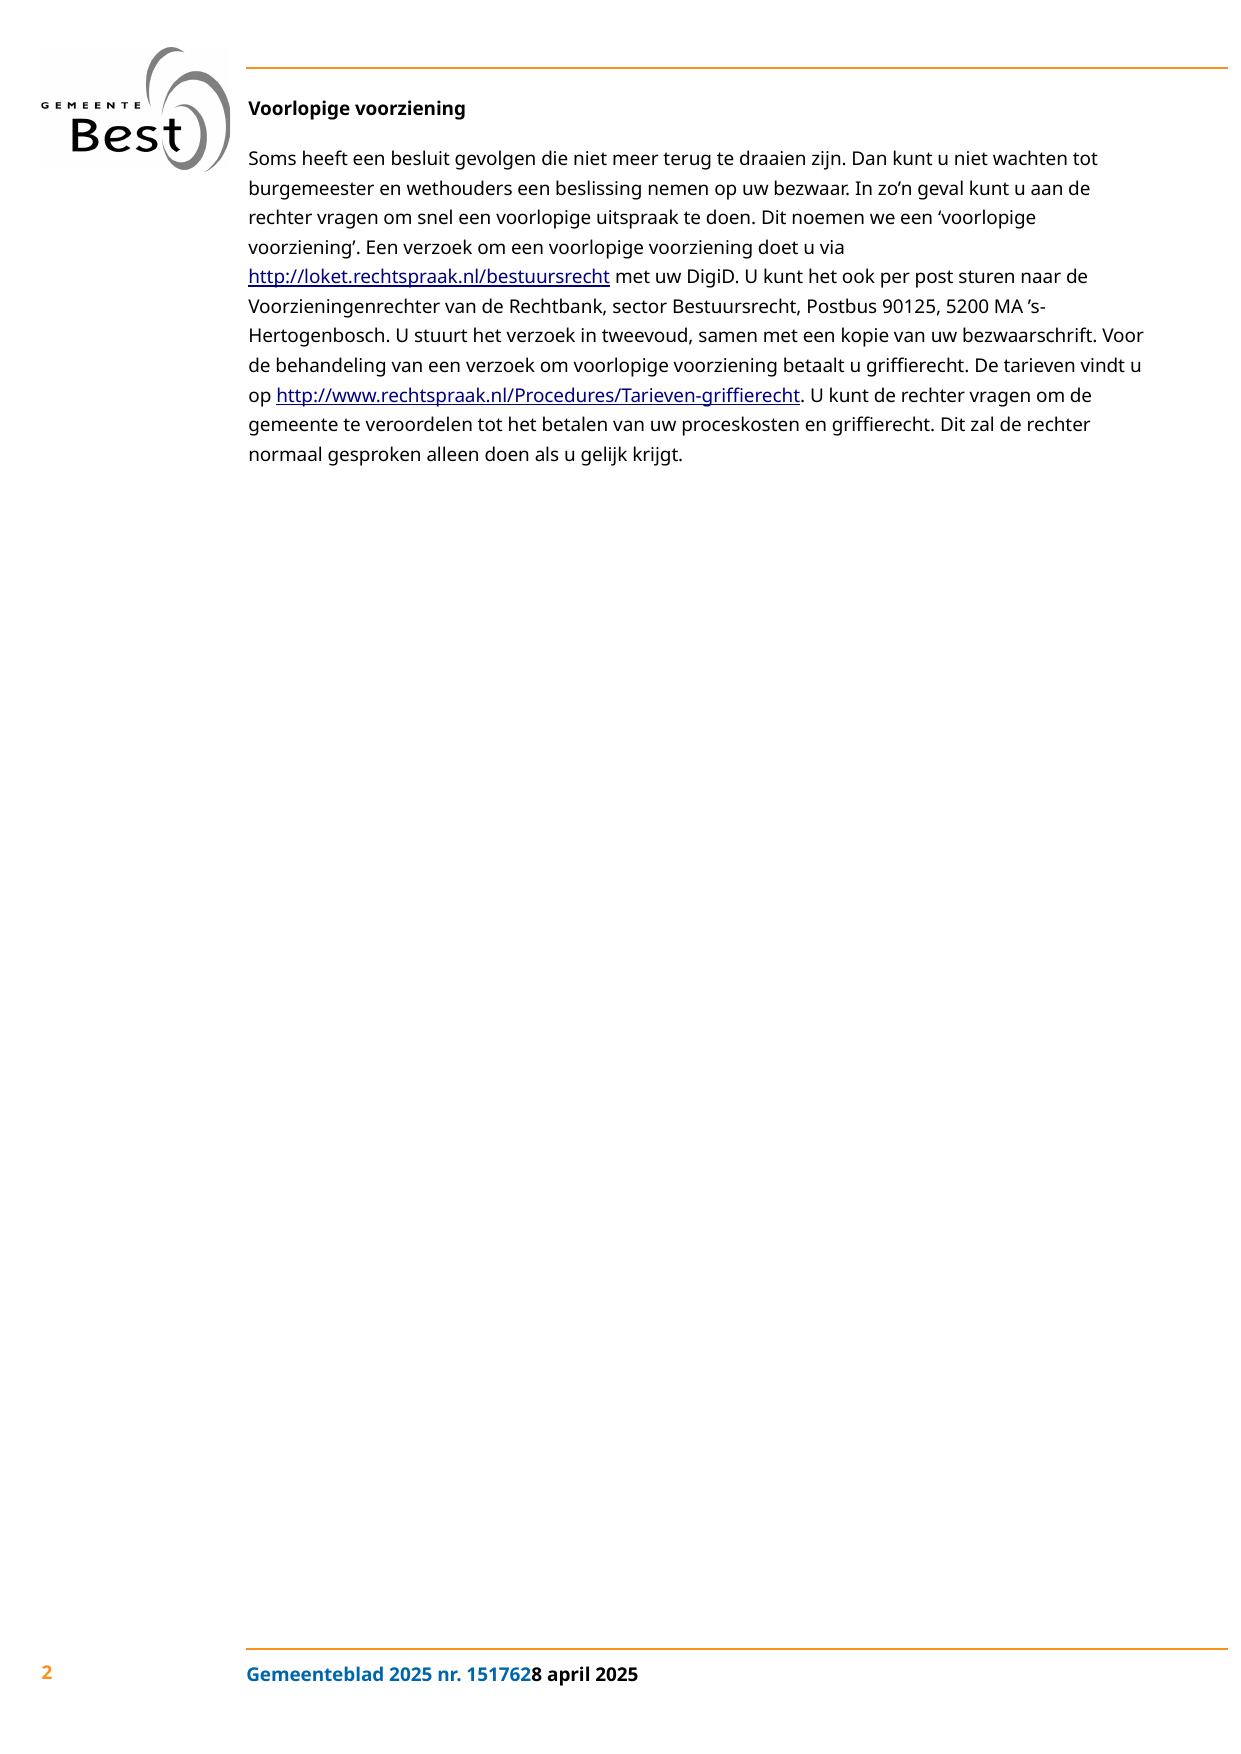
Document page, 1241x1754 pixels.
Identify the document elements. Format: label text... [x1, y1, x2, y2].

text Soms heeft een besluit gevolgen die niet meer terug te draaien zijn. Dan kunt u niet wachten tot burgemeester en wethouders een beslissing nemen op uw bezwaar. In zo’n geval kunt u aan de rechter vragen om snel een voorlopige uitspraak te doen. Dit noemen we een ‘voorlopige voorziening’. Een verzoek om een voorlopige voorziening doet u via http://loket.rechtspraak.nl/bestuursrecht met uw DigiD. U kunt het ook per post sturen naar de Voorzieningenrechter van de Rechtbank, sector Bestuursrecht, Postbus 90125, 5200 MA ’s-Hertogenbosch. U stuurt het verzoek in tweevoud, samen met een kopie van uw bezwaarschrift. Voor de behandeling van een verzoek om voorlopige voorziening betaalt u griffierecht. De tarieven vindt u op http://www.rechtspraak.nl/Procedures/Tarieven-griffierecht. U kunt de rechter vragen om de gemeente te veroordelen tot het betalen van uw proceskosten en griffierecht. Dit zal de rechter normaal gesproken alleen doen als u gelijk krijgt. [248, 145, 1152, 467]
picture [41, 47, 231, 172]
text Voorlopige voorziening [248, 95, 1152, 121]
